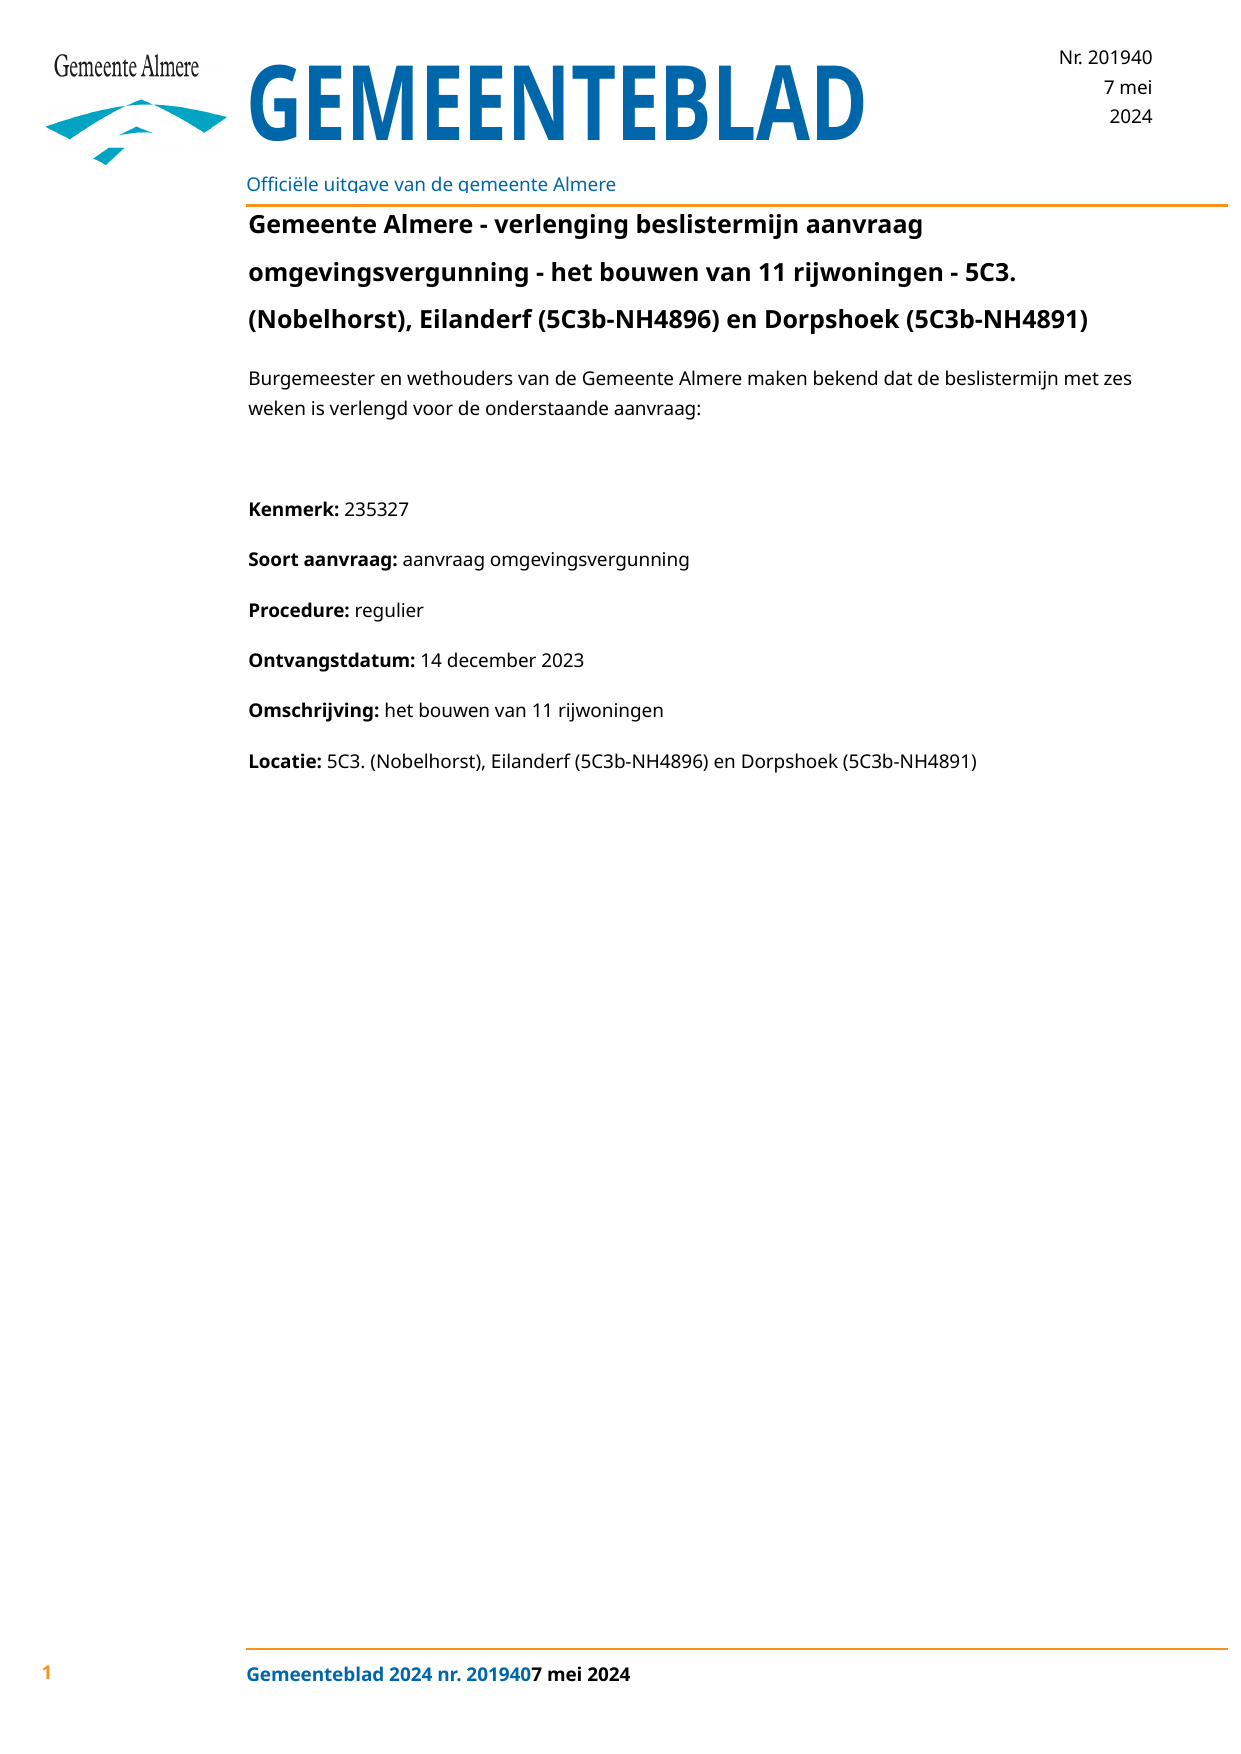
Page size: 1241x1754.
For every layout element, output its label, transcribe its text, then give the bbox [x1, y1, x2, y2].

text Soort aanvraag: aanvraag omgevingsvergunning [248, 546, 1152, 572]
text Gemeente Almere - verlenging beslistermijn aanvraag omgevingsvergunning - het bouwen van 11 rijwoningen - 5C3. (Nobelhorst), Eilanderf (5C3b-NH4896) en Dorpshoek (5C3b-NH4891) [248, 207, 1152, 336]
text Procedure: regulier [248, 597, 1152, 622]
text Locatie: 5C3. (Nobelhorst), Eilanderf (5C3b-NH4896) en Dorpshoek (5C3b-NH4891) [248, 748, 1152, 774]
text Burgemeester en wethouders van de Gemeente Almere maken bekend dat de beslistermijn met zes weken is verlengd voor de onderstaande aanvraag: [248, 366, 1152, 421]
text Omschrijving: het bouwen van 11 rijwoningen [248, 698, 1152, 723]
text Kenmerk: 235327 [248, 496, 1152, 522]
text Ontvangstdatum: 14 december 2023 [248, 647, 1152, 673]
picture [41, 47, 231, 172]
